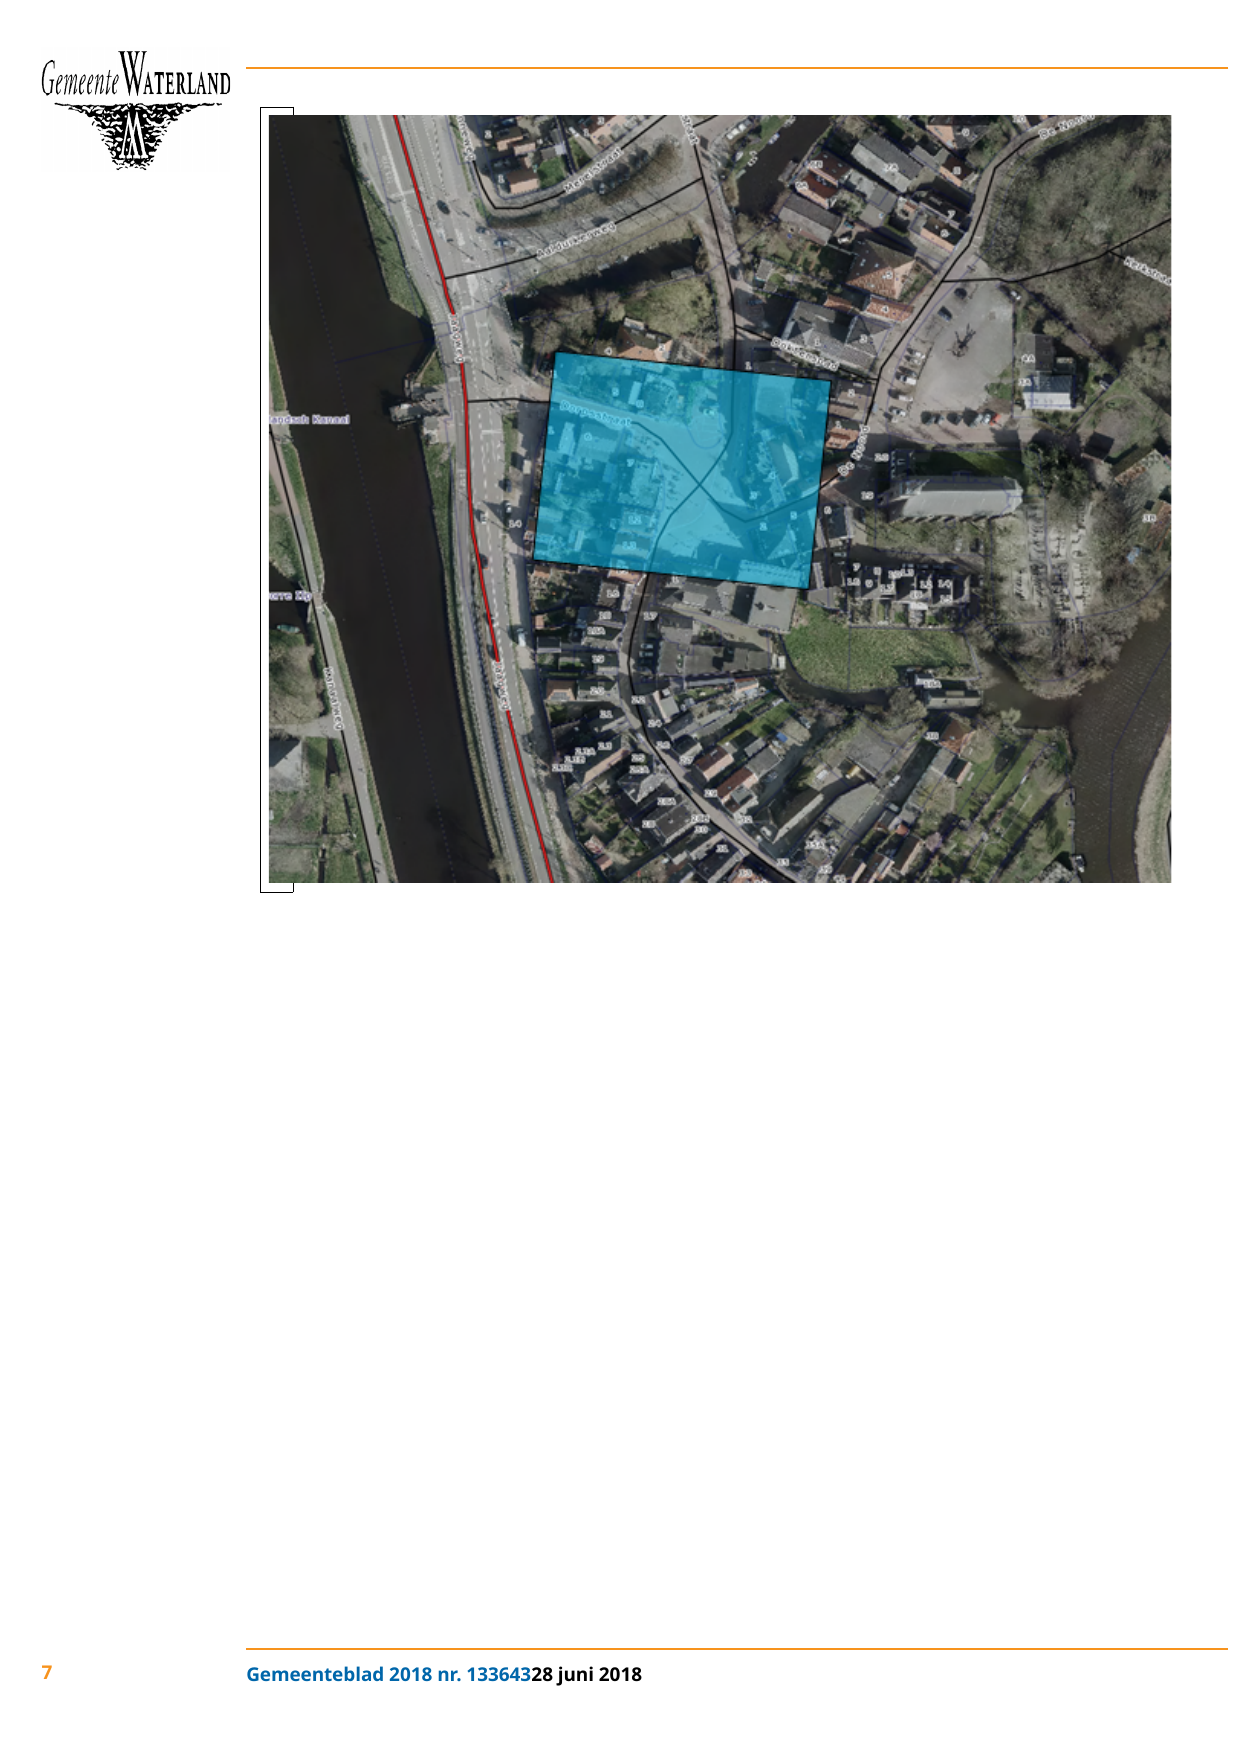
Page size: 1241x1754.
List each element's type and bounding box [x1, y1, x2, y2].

picture [41, 47, 231, 172]
picture [268, 115, 1173, 883]
